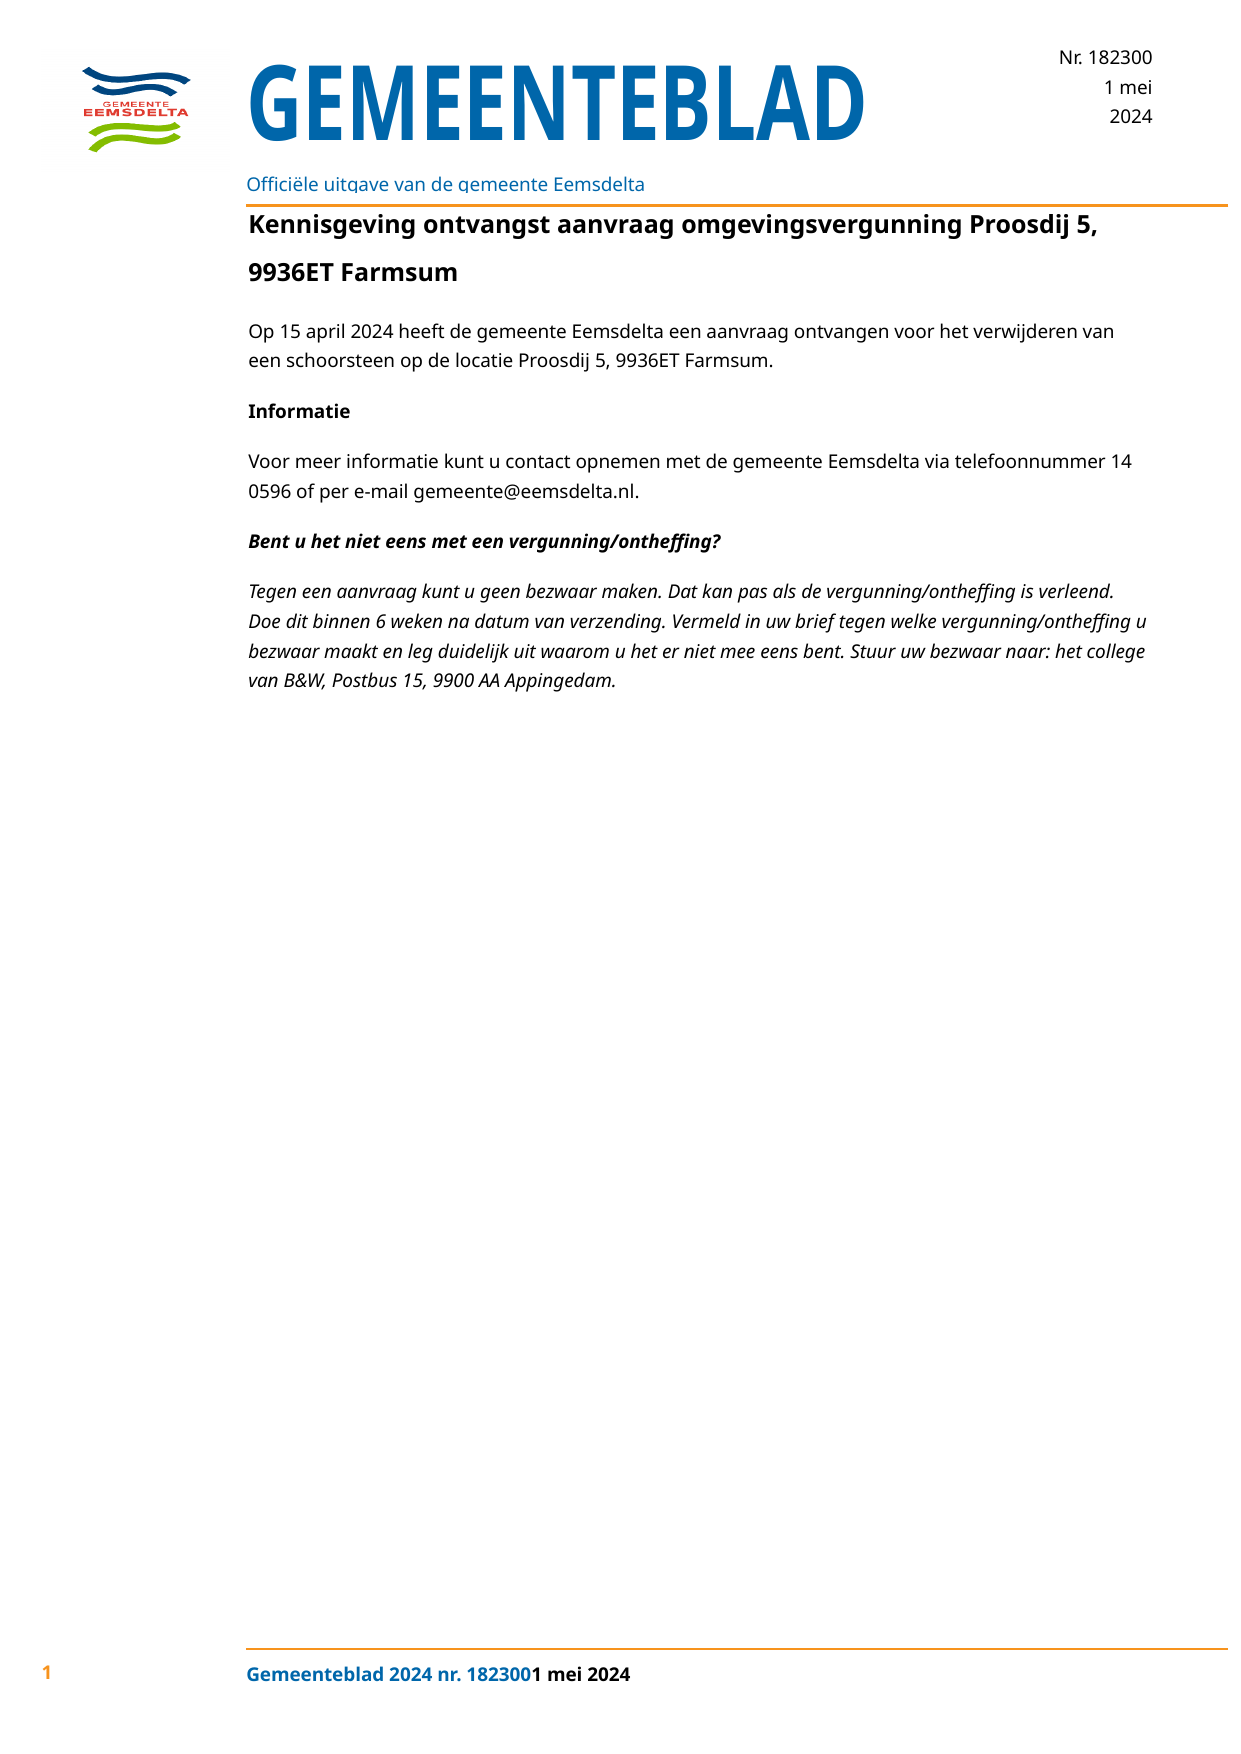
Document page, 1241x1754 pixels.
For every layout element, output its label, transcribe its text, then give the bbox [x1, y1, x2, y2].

text Op 15 april 2024 heeft de gemeente Eemsdelta een aanvraag ontvangen voor het verwijderen van een schoorsteen op de locatie Proosdij 5, 9936ET Farmsum. [248, 318, 1152, 373]
picture [41, 47, 231, 172]
text Bent u het niet eens met een vergunning/ontheffing? [248, 528, 1152, 554]
text Tegen een aanvraag kunt u geen bezwaar maken. Dat kan pas als de vergunning/ontheffing is verleend. Doe dit binnen 6 weken na datum van verzending. Vermeld in uw brief tegen welke vergunning/ontheffing u bezwaar maakt en leg duidelijk uit waarom u het er niet mee eens bent. Stuur uw bezwaar naar: het college van B&W, Postbus 15, 9900 AA Appingedam. [248, 579, 1152, 693]
text Voor meer informatie kunt u contact opnemen met de gemeente Eemsdelta via telefoonnummer 14 0596 of per e-mail gemeente@eemsdelta.nl. [248, 448, 1152, 504]
text Kennisgeving ontvangst aanvraag omgevingsvergunning Proosdij 5, 9936ET Farmsum [248, 207, 1152, 288]
text Informatie [248, 398, 1152, 424]
